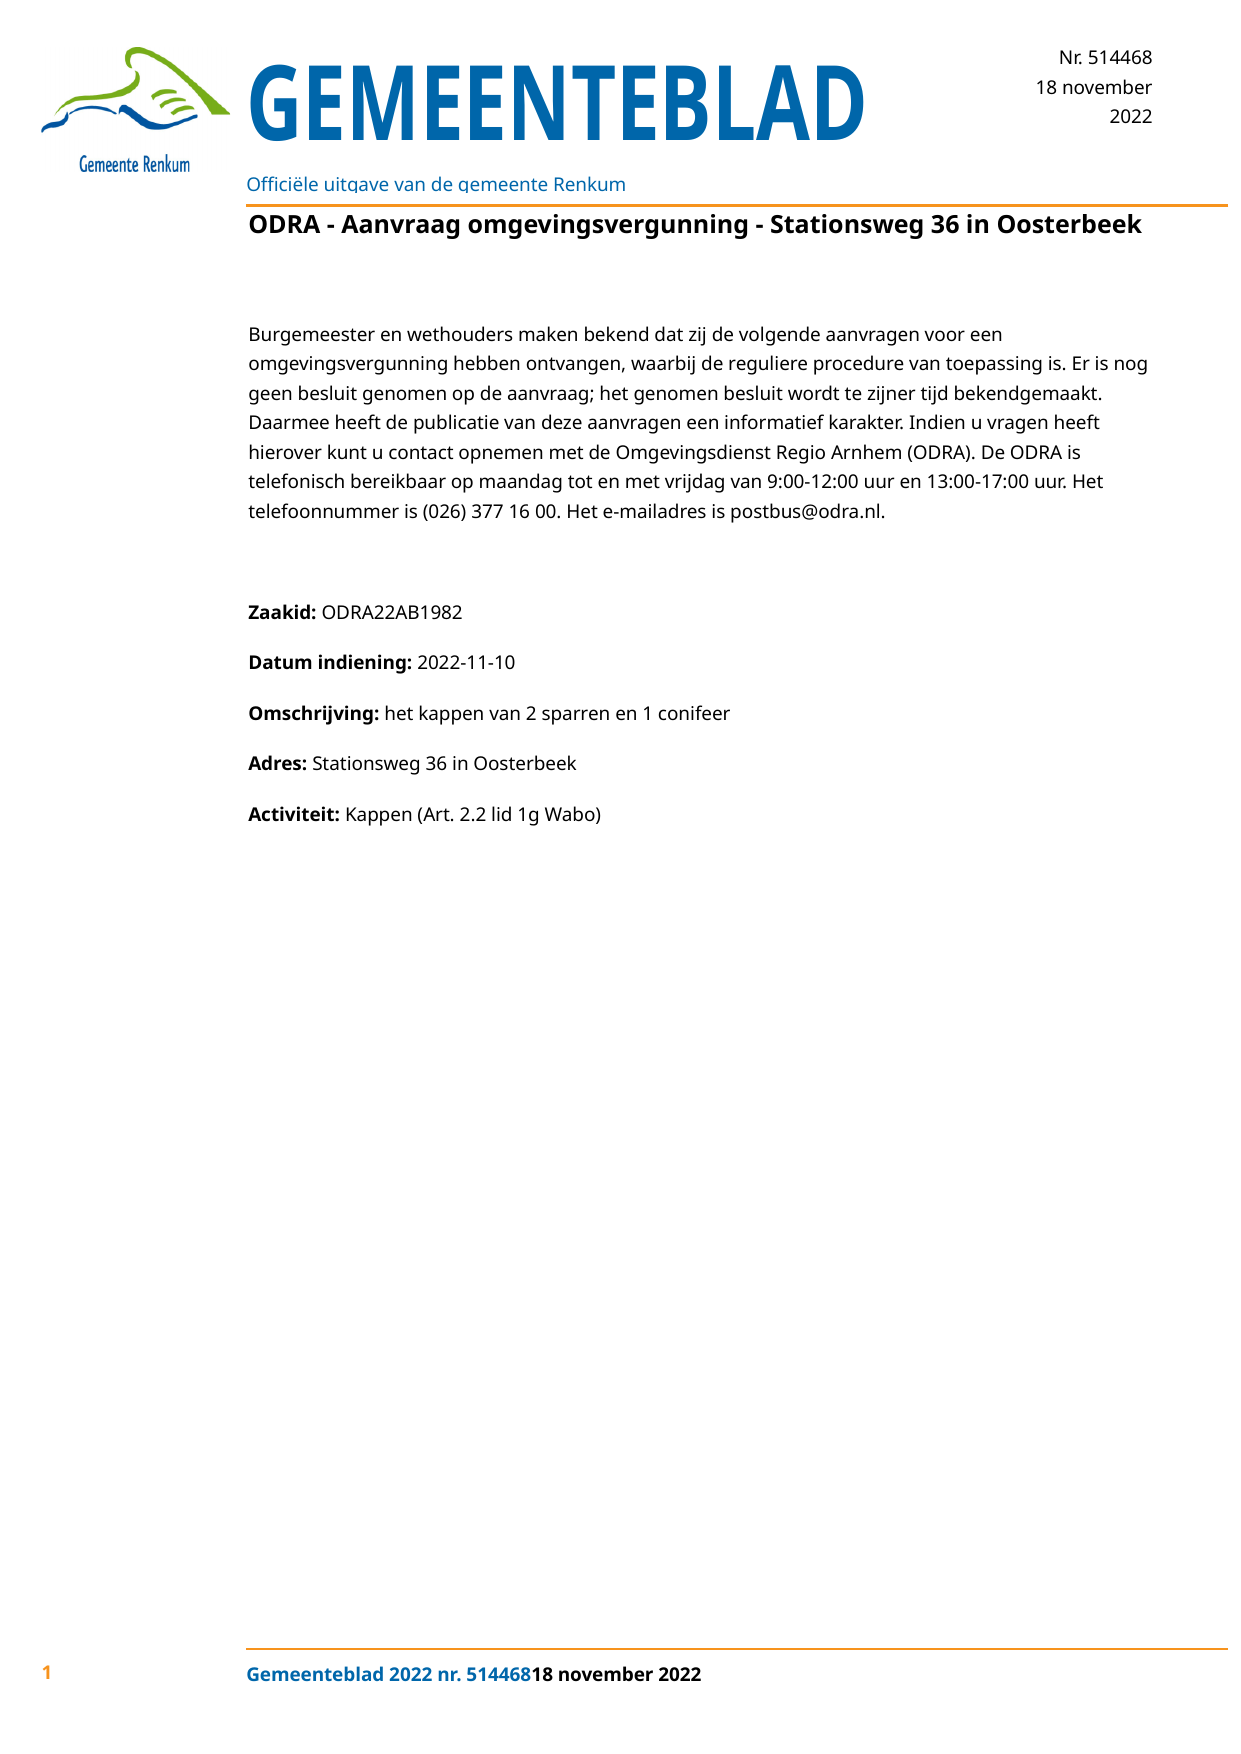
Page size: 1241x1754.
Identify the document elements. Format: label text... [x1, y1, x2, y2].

text Omschrijving: het kappen van 2 sparren en 1 conifeer [248, 700, 1152, 726]
text Activiteit: Kappen (Art. 2.2 lid 1g Wabo) [248, 801, 1152, 826]
text Burgemeester en wethouders maken bekend dat zij de volgende aanvragen voor een omgevingsvergunning hebben ontvangen, waarbij de reguliere procedure van toepassing is. Er is nog geen besluit genomen op de aanvraag; het genomen besluit wordt te zijner tijd bekendgemaakt. Daarmee heeft de publicatie van deze aanvragen een informatief karakter. Indien u vragen heeft hierover kunt u contact opnemen met de Omgevingsdienst Regio Arnhem (ODRA). De ODRA is telefonisch bereikbaar op maandag tot en met vrijdag van 9:00-12:00 uur en 13:00-17:00 uur. Het telefoonnummer is (026) 377 16 00. Het e-mailadres is postbus@odra.nl. [248, 321, 1152, 524]
text Adres: Stationsweg 36 in Oosterbeek [248, 750, 1152, 776]
text ODRA - Aanvraag omgevingsvergunning - Stationsweg 36 in Oosterbeek [248, 207, 1152, 241]
picture [41, 47, 231, 172]
text Zaakid: ODRA22AB1982 [248, 599, 1152, 625]
text Datum indiening: 2022-11-10 [248, 649, 1152, 675]
